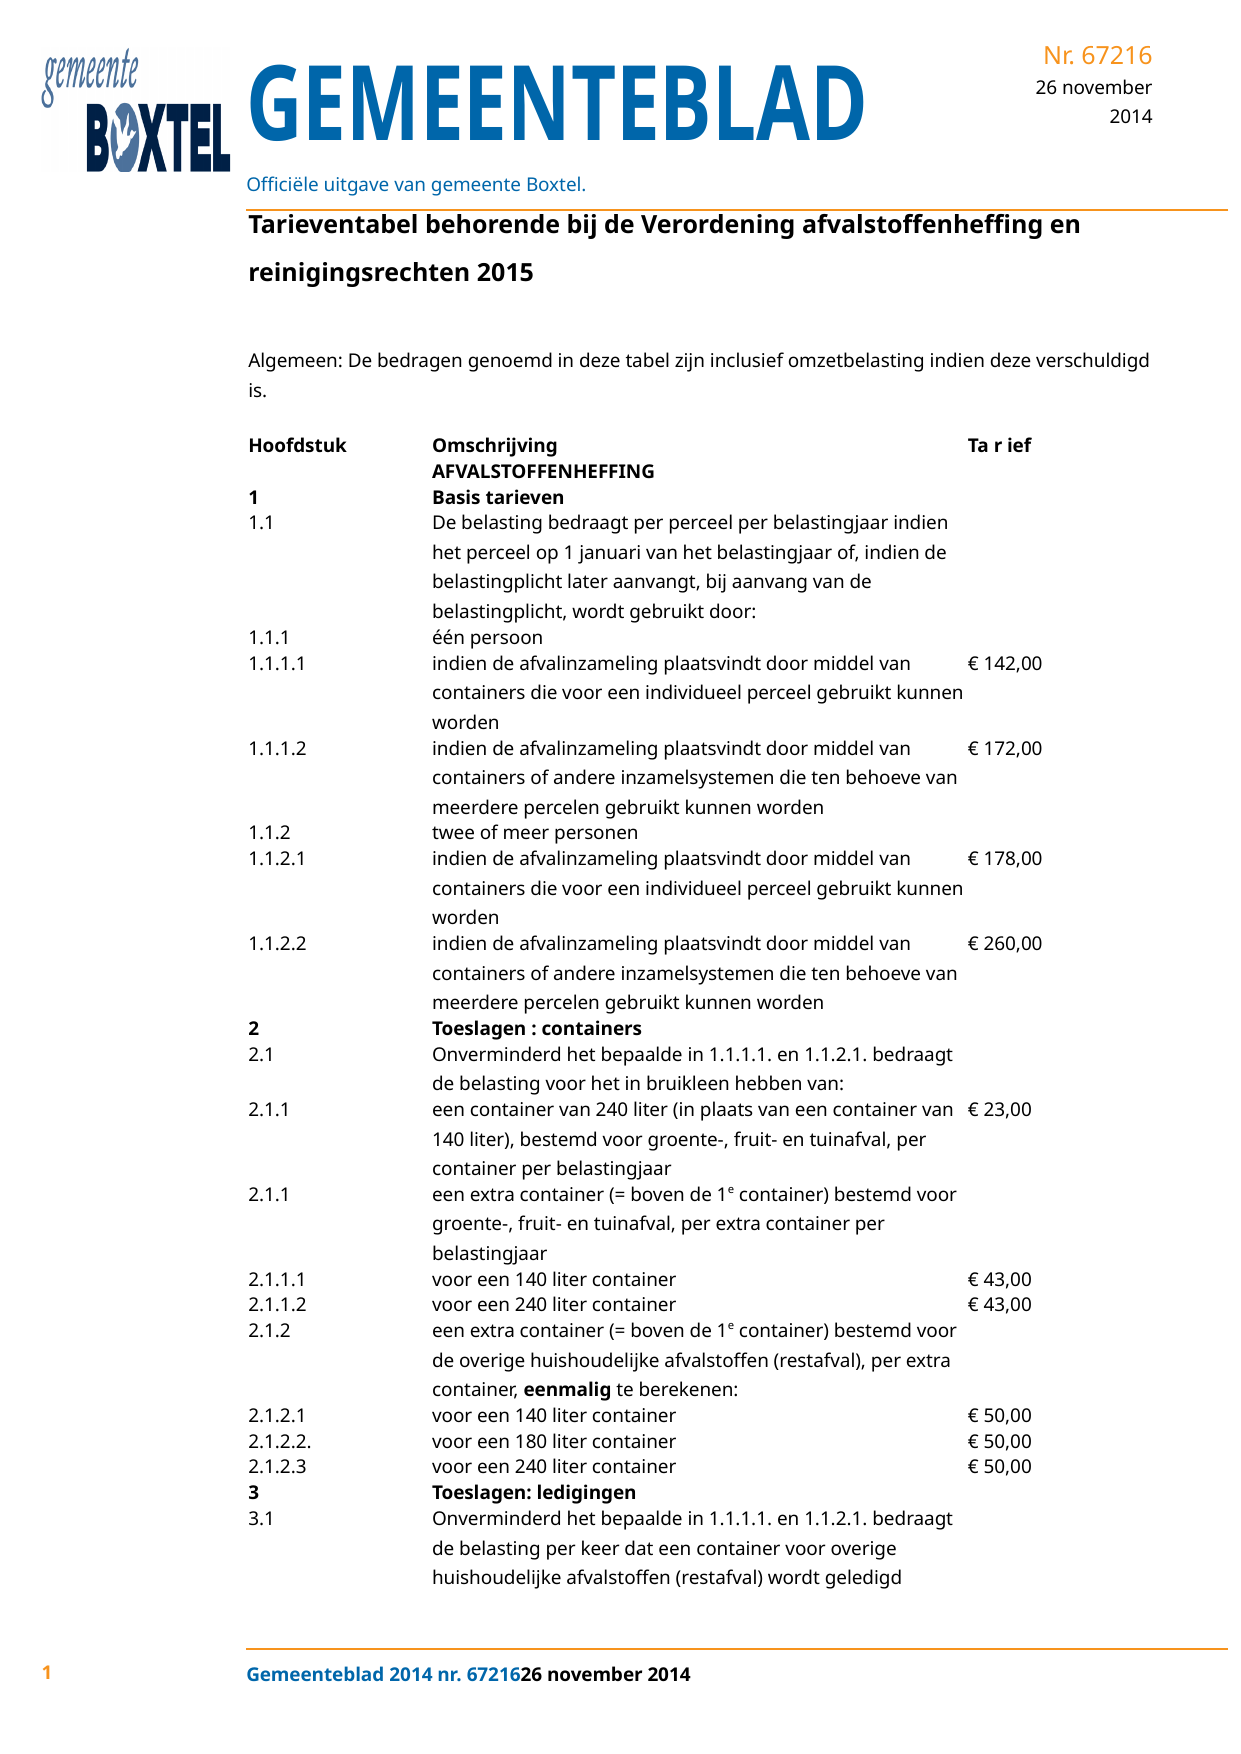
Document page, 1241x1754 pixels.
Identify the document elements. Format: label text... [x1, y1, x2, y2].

table_cell twee of meer personen [432, 820, 968, 845]
table_header Omschrijving [432, 433, 968, 458]
table_cell De belasting bedraagt per perceel per belastingjaar indien het perceel op 1 januari van het belastingjaar of, indien de belastingplicht later aanvangt, bij aanvang van de belastingplicht, wordt gebruikt door: [432, 510, 968, 624]
table_cell [968, 1015, 1152, 1041]
picture [41, 47, 231, 172]
table_cell € 260,00 [968, 930, 1152, 1015]
table_cell één persoon [432, 624, 968, 650]
table_cell 1.1.1.2 [248, 735, 432, 819]
table_cell 2.1 [248, 1041, 432, 1096]
table_cell Onverminderd het bepaalde in 1.1.1.1. en 1.1.2.1. bedraagt de belasting voor het in bruikleen hebben van: [432, 1041, 968, 1096]
table_cell 1.1.1.1 [248, 650, 432, 735]
table_cell indien de afvalinzameling plaatsvindt door middel van containers of andere inzamelsystemen die ten behoeve van meerdere percelen gebruikt kunnen worden [432, 930, 968, 1015]
table_cell Toeslagen : containers [432, 1015, 968, 1041]
table_cell 2.1.1.1 [248, 1266, 432, 1292]
table_cell 3 [248, 1480, 432, 1505]
table_cell indien de afvalinzameling plaatsvindt door middel van containers die voor een individueel perceel gebruikt kunnen worden [432, 650, 968, 735]
table_cell € 178,00 [968, 845, 1152, 930]
table_cell Toeslagen: ledigingen [432, 1480, 968, 1505]
table_cell 2.1.1 [248, 1181, 432, 1266]
table_cell € 23,00 [968, 1096, 1152, 1181]
table_cell € 50,00 [968, 1402, 1152, 1428]
table_cell € 142,00 [968, 650, 1152, 735]
table_cell 2.1.1 [248, 1096, 432, 1181]
text Tarieventabel behorende bij de Verordening afvalstoffenheffing en reinigingsrechten 2015 [248, 211, 1152, 288]
table_cell voor een 140 liter container [432, 1266, 968, 1292]
table_cell [968, 1041, 1152, 1096]
table_cell [968, 1505, 1152, 1590]
table_cell indien de afvalinzameling plaatsvindt door middel van containers die voor een individueel perceel gebruikt kunnen worden [432, 845, 968, 930]
table_cell Basis tarieven [432, 484, 968, 509]
table_cell [968, 458, 1152, 484]
table_cell 1 [248, 484, 432, 509]
table_cell 1.1.2.1 [248, 845, 432, 930]
text Algemeen: De bedragen genoemd in deze tabel zijn inclusief omzetbelasting indien deze verschuldigd is. [248, 347, 1152, 403]
table_cell 1.1.1 [248, 624, 432, 650]
table_cell een extra container (= boven de 1e container) bestemd voor de overige huishoudelijke afvalstoffen (restafval), per extra container, eenmalig te berekenen: [432, 1318, 968, 1402]
table_cell 3.1 [248, 1505, 432, 1590]
table_cell [968, 820, 1152, 845]
table_cell een extra container (= boven de 1e container) bestemd voor groente-, fruit- en tuinafval, per extra container per belastingjaar [432, 1181, 968, 1266]
table_cell 1.1.2.2 [248, 930, 432, 1015]
table_cell voor een 180 liter container [432, 1428, 968, 1454]
table_cell [968, 624, 1152, 650]
table_cell voor een 240 liter container [432, 1454, 968, 1479]
table_cell 2.1.2.3 [248, 1454, 432, 1479]
table_cell Onverminderd het bepaalde in 1.1.1.1. en 1.1.2.1. bedraagt de belasting per keer dat een container voor overige huishoudelijke afvalstoffen (restafval) wordt geledigd [432, 1505, 968, 1590]
table_cell € 43,00 [968, 1266, 1152, 1292]
table_cell € 43,00 [968, 1292, 1152, 1317]
table_cell voor een 140 liter container [432, 1402, 968, 1428]
table_cell 2.1.2 [248, 1318, 432, 1402]
table_cell € 50,00 [968, 1428, 1152, 1454]
table_cell AFVALSTOFFENHEFFING [432, 458, 968, 484]
table_cell een container van 240 liter (in plaats van een container van 140 liter), bestemd voor groente-, fruit- en tuinafval, per container per belastingjaar [432, 1096, 968, 1181]
table_cell € 50,00 [968, 1454, 1152, 1479]
table_cell 2 [248, 1015, 432, 1041]
table_cell € 172,00 [968, 735, 1152, 819]
table_cell [968, 1318, 1152, 1402]
table_cell [968, 484, 1152, 509]
table_cell 2.1.1.2 [248, 1292, 432, 1317]
table_header Hoofdstuk [248, 433, 432, 458]
table_cell 2.1.2.2. [248, 1428, 432, 1454]
table_cell voor een 240 liter container [432, 1292, 968, 1317]
table_cell [968, 1480, 1152, 1505]
table_cell [968, 510, 1152, 624]
table_cell 1.1.2 [248, 820, 432, 845]
table_cell [968, 1181, 1152, 1266]
table_cell 2.1.2.1 [248, 1402, 432, 1428]
table_cell 1.1 [248, 510, 432, 624]
table_cell [248, 458, 432, 484]
table_header Ta r ief [968, 433, 1152, 458]
table_cell indien de afvalinzameling plaatsvindt door middel van containers of andere inzamelsystemen die ten behoeve van meerdere percelen gebruikt kunnen worden [432, 735, 968, 819]
